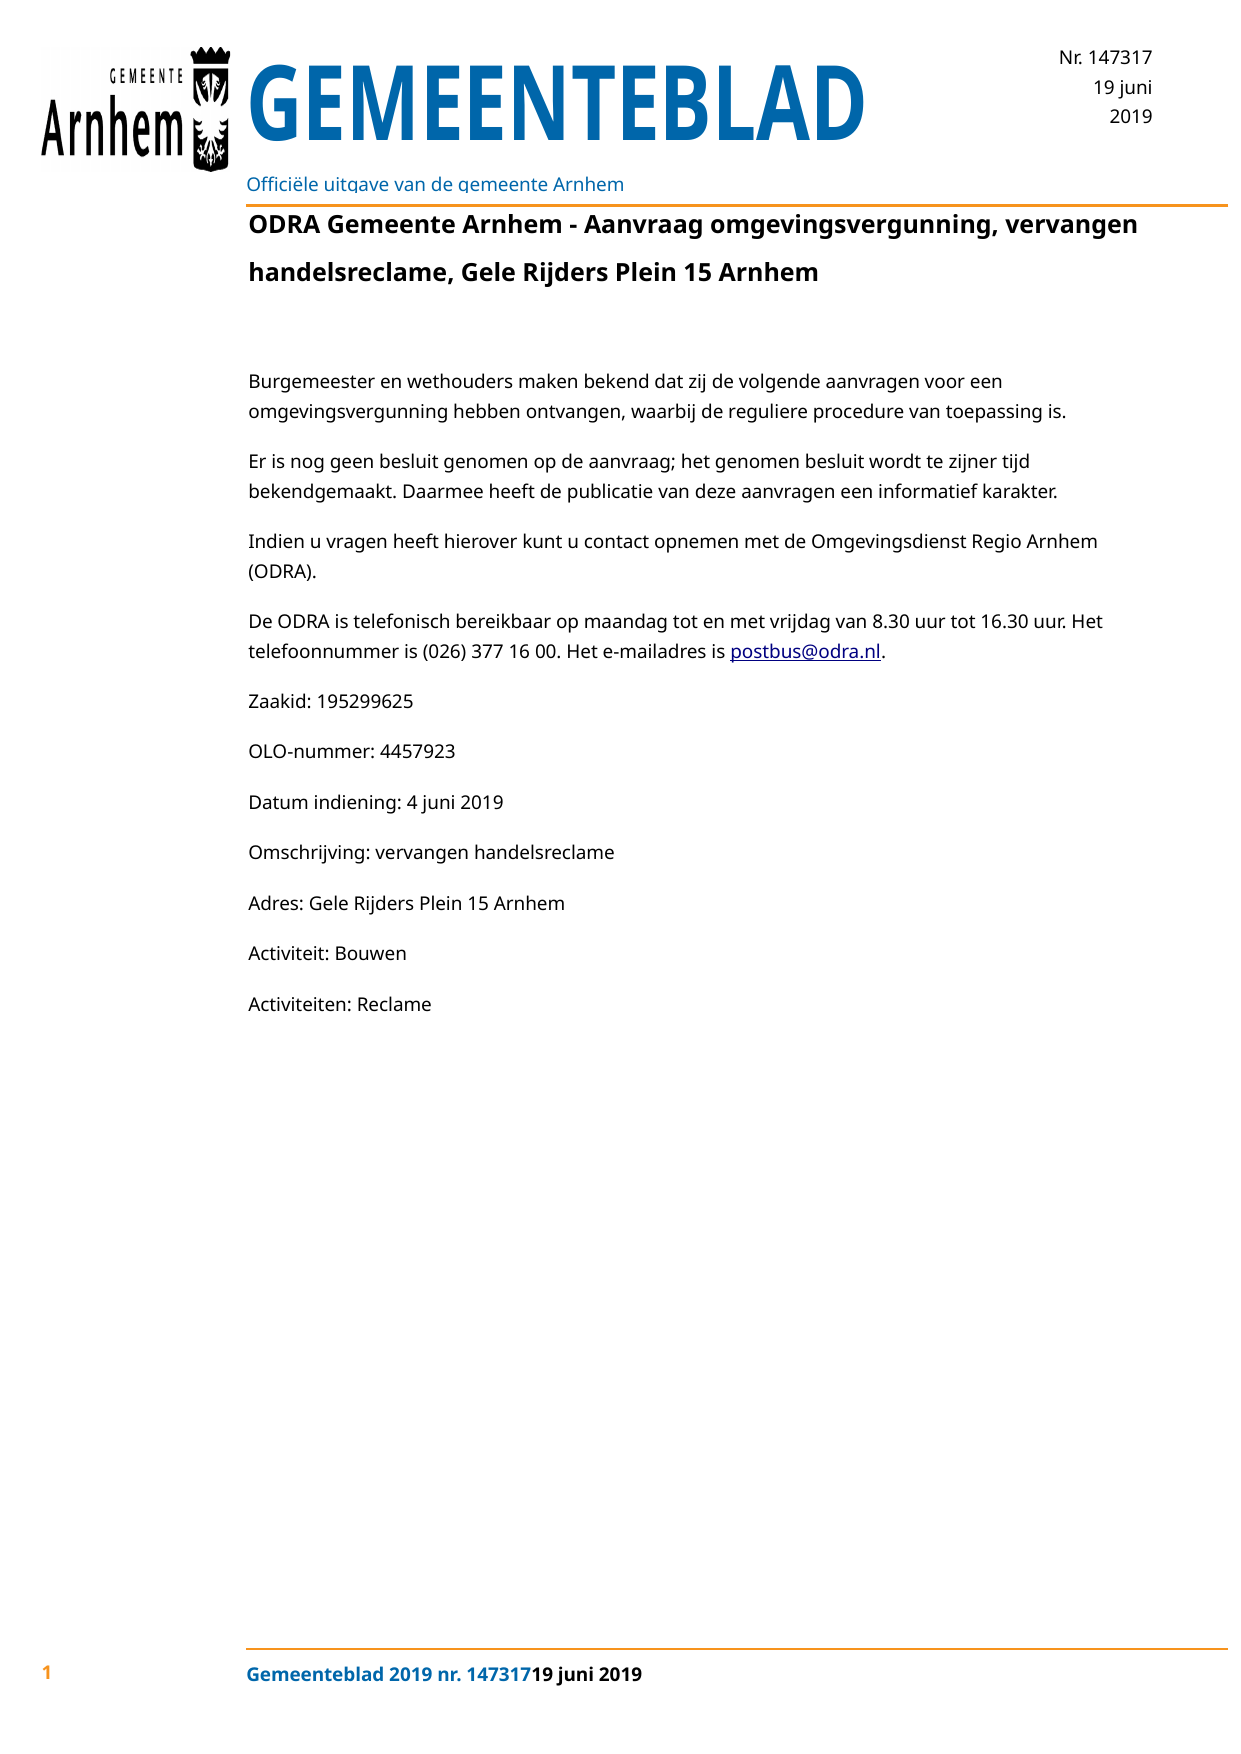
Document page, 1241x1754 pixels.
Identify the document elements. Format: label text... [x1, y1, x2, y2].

text Burgemeester en wethouders maken bekend dat zij de volgende aanvragen voor een omgevingsvergunning hebben ontvangen, waarbij de reguliere procedure van toepassing is. [248, 368, 1152, 424]
text Er is nog geen besluit genomen op de aanvraag; het genomen besluit wordt te zijner tijd bekendgemaakt. Daarmee heeft de publicatie van deze aanvragen een informatief karakter. [248, 448, 1152, 504]
text Omschrijving: vervangen handelsreclame [248, 839, 1152, 865]
text ODRA Gemeente Arnhem - Aanvraag omgevingsvergunning, vervangen handelsreclame, Gele Rijders Plein 15 Arnhem [248, 207, 1152, 288]
text OLO-nummer: 4457923 [248, 739, 1152, 764]
text Adres: Gele Rijders Plein 15 Arnhem [248, 890, 1152, 916]
text Datum indiening: 4 juni 2019 [248, 789, 1152, 815]
text Zaakid: 195299625 [248, 688, 1152, 714]
text Activiteiten: Reclame [248, 991, 1152, 1017]
text Activiteit: Bouwen [248, 940, 1152, 966]
text De ODRA is telefonisch bereikbaar op maandag tot en met vrijdag van 8.30 uur tot 16.30 uur. Het telefoonnummer is (026) 377 16 00. Het e-mailadres is postbus@odra.nl. [248, 608, 1152, 664]
picture [41, 47, 231, 172]
text Indien u vragen heeft hierover kunt u contact opnemen met de Omgevingsdienst Regio Arnhem (ODRA). [248, 528, 1152, 584]
